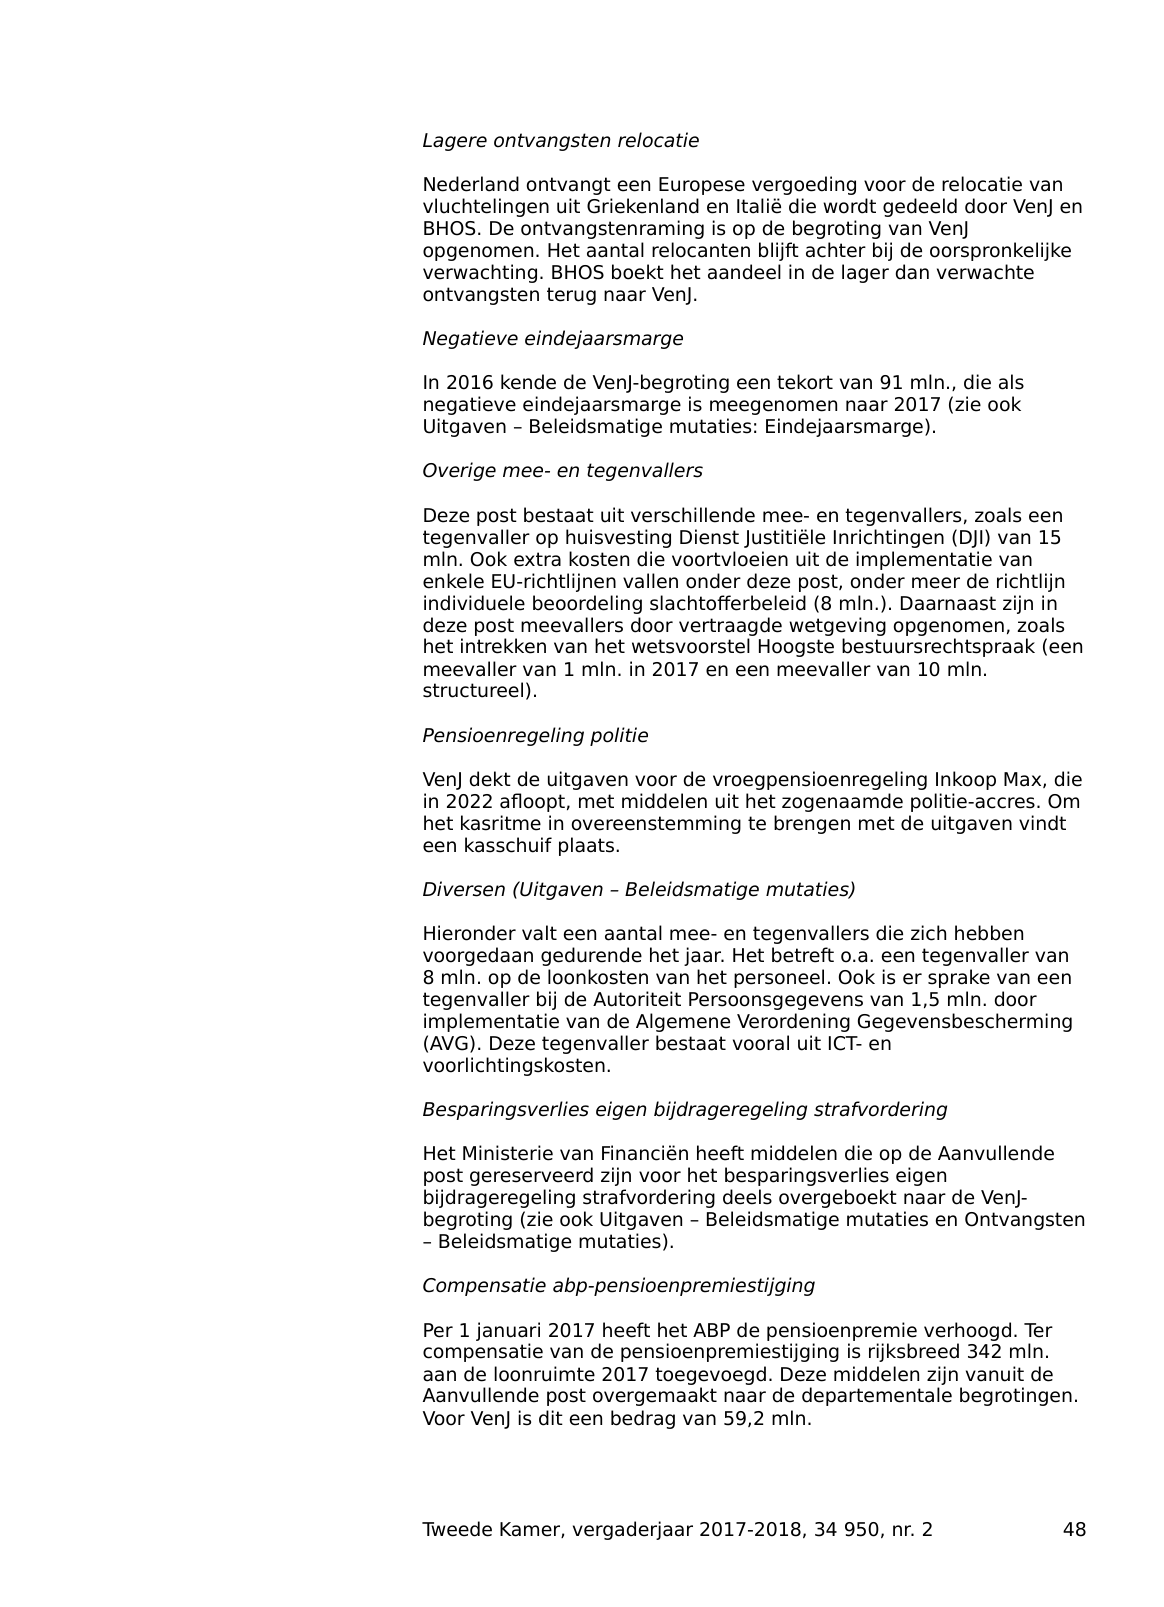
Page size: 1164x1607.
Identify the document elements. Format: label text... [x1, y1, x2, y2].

subtitle Besparingsverlies eigen bijdrageregeling strafvordering [422, 1099, 1087, 1121]
subtitle Negatieve eindejaarsmarge [422, 328, 1087, 350]
text Hieronder valt een aantal mee- en tegenvallers die zich hebben voorgedaan gedurende het jaar. Het betreft o.a. een tegenvaller van 8 mln. op de loonkosten van het personeel. Ook is er sprake van een tegenvaller bij de Autoriteit Persoonsgegevens van 1,5 mln. door implementatie van de Algemene Verordening Gegevensbescherming (AVG). Deze tegenvaller bestaat vooral uit ICT- en voorlichtingskosten. [422, 923, 1087, 1077]
subtitle Overige mee- en tegenvallers [422, 460, 1087, 482]
subtitle Lagere ontvangsten relocatie [422, 130, 1087, 152]
text Per 1 januari 2017 heeft het ABP de pensioenpremie verhoogd. Ter compensatie van de pensioenpremiestijging is rijksbreed 342 mln. aan de loonruimte 2017 toegevoegd. Deze middelen zijn vanuit de Aanvullende post overgemaakt naar de departementale begrotingen. Voor VenJ is dit een bedrag van 59,2 mln. [422, 1319, 1087, 1429]
text VenJ dekt de uitgaven voor de vroegpensioenregeling Inkoop Max, die in 2022 afloopt, met middelen uit het zogenaamde politie-accres. Om het kasritme in overeenstemming te brengen met de uitgaven vindt een kasschuif plaats. [422, 769, 1087, 857]
subtitle Diversen (Uitgaven – Beleidsmatige mutaties) [422, 879, 1087, 901]
text Deze post bestaat uit verschillende mee- en tegenvallers, zoals een tegenvaller op huisvesting Dienst Justitiële Inrichtingen (DJI) van 15 mln. Ook extra kosten die voortvloeien uit de implementatie van enkele EU-richtlijnen vallen onder deze post, onder meer de richtlijn individuele beoordeling slachtofferbeleid (8 mln.). Daarnaast zijn in deze post meevallers door vertraagde wetgeving opgenomen, zoals het intrekken van het wetsvoorstel Hoogste bestuursrechtspraak (een meevaller van 1 mln. in 2017 en een meevaller van 10 mln. structureel). [422, 504, 1087, 702]
text Het Ministerie van Financiën heeft middelen die op de Aanvullende post gereserveerd zijn voor het besparingsverlies eigen bijdrageregeling strafvordering deels overgeboekt naar de VenJ-begroting (zie ook Uitgaven – Beleidsmatige mutaties en Ontvangsten – Beleidsmatige mutaties). [422, 1143, 1087, 1253]
subtitle Compensatie abp-pensioenpremiestijging [422, 1275, 1087, 1297]
text Nederland ontvangt een Europese vergoeding voor de relocatie van vluchtelingen uit Griekenland en Italië die wordt gedeeld door VenJ en BHOS. De ontvangstenraming is op de begroting van VenJ opgenomen. Het aantal relocanten blijft achter bij de oorspronkelijke verwachting. BHOS boekt het aandeel in de lager dan verwachte ontvangsten terug naar VenJ. [422, 174, 1087, 306]
subtitle Pensioenregeling politie [422, 724, 1087, 747]
text In 2016 kende de VenJ-begroting een tekort van 91 mln., die als negatieve eindejaarsmarge is meegenomen naar 2017 (zie ook Uitgaven – Beleidsmatige mutaties: Eindejaarsmarge). [422, 372, 1087, 438]
